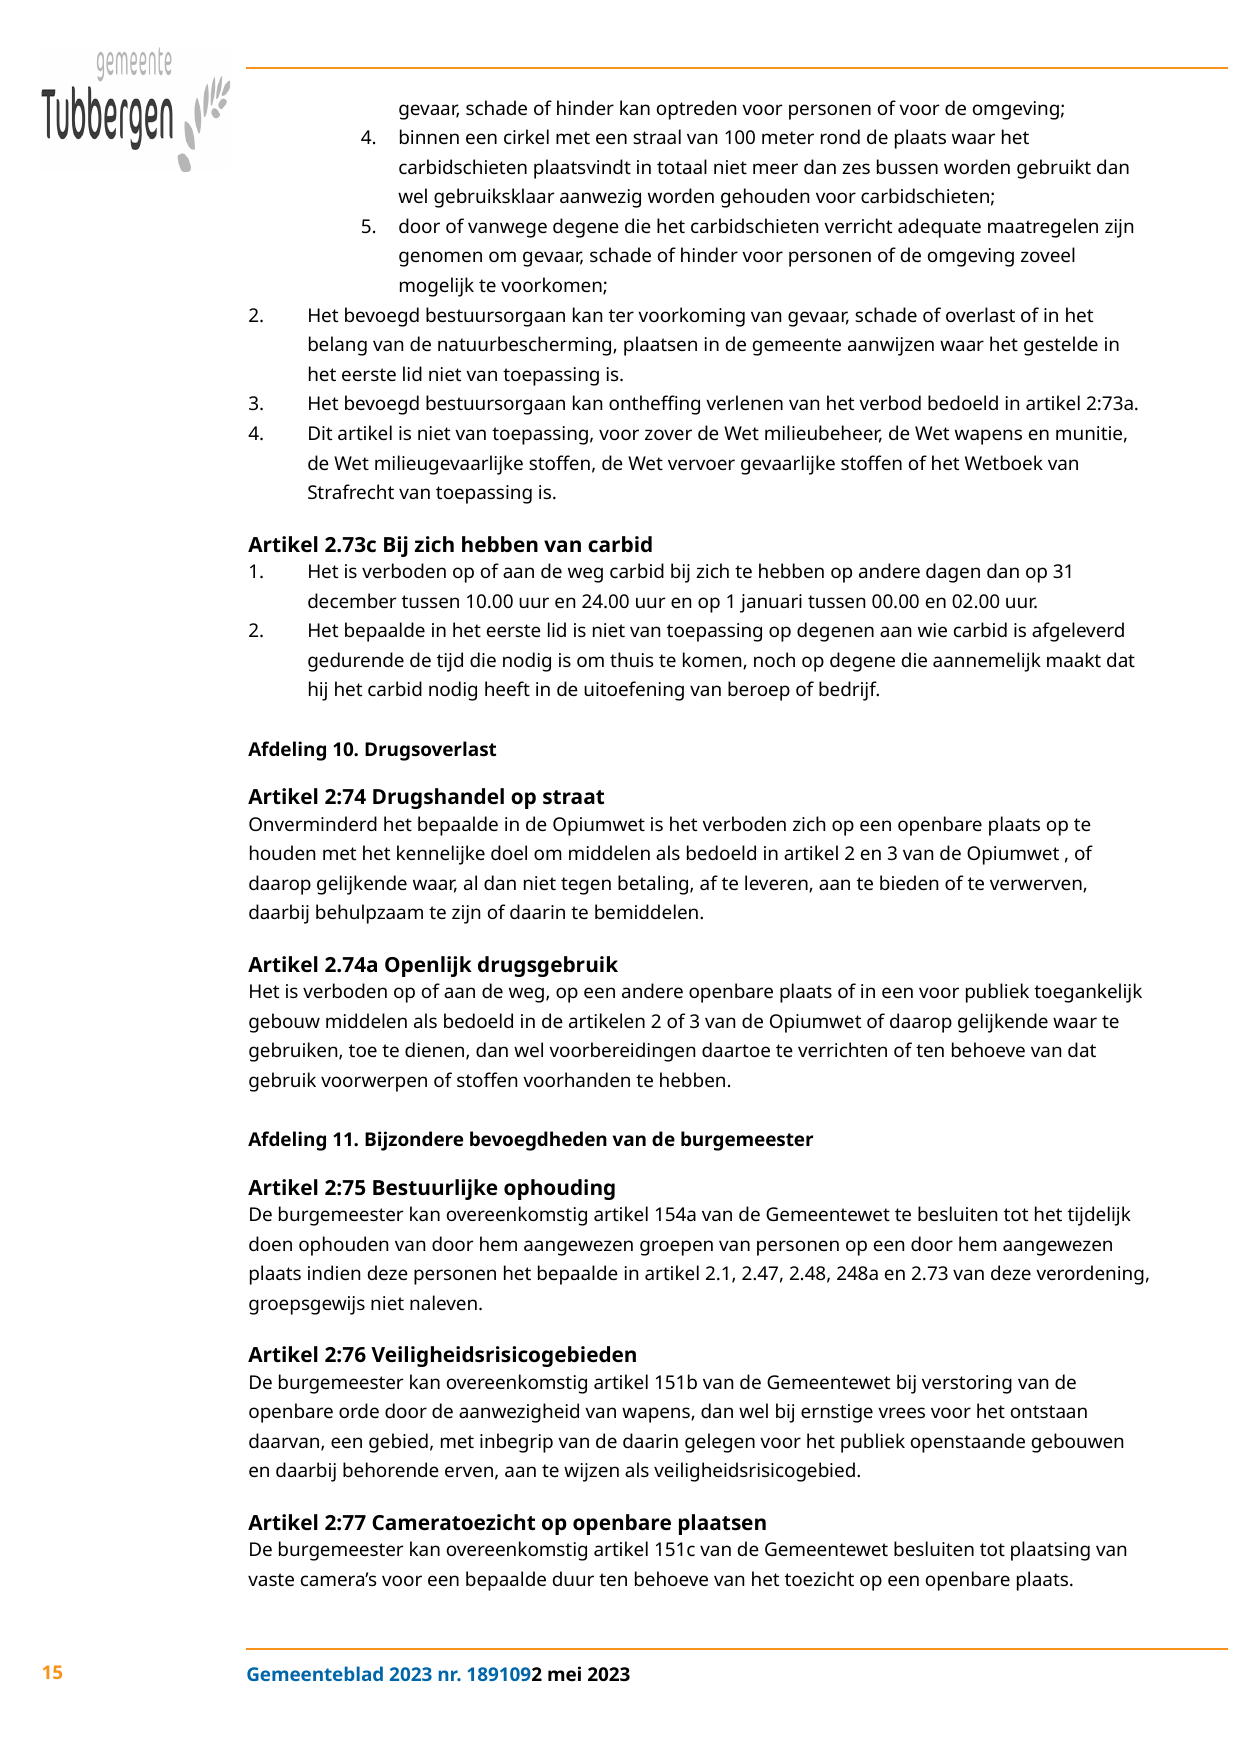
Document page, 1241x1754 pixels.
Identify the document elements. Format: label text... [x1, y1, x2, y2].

text Artikel 2.73c Bij zich hebben van carbid [248, 530, 1152, 558]
list gevaar, schade of hinder kan optreden voor personen of voor de omgeving; [361, 95, 1152, 121]
list Dit artikel is niet van toepassing, voor zover de Wet milieubeheer, de Wet wapens en munitie, de Wet milieugevaarlijke stoffen, de Wet vervoer gevaarlijke stoffen of het Wetboek van Strafrecht van toepassing is. [248, 420, 1152, 505]
text De burgemeester kan overeenkomstig artikel 151b van de Gemeentewet bij verstoring van de openbare orde door de aanwezigheid van wapens, dan wel bij ernstige vrees voor het ontstaan daarvan, een gebied, met inbegrip van de daarin gelegen voor het publiek openstaande gebouwen en daarbij behorende erven, aan te wijzen als veiligheidsrisicogebied. [248, 1369, 1152, 1483]
text Artikel 2:75 Bestuurlijke ophouding [248, 1173, 1152, 1201]
text Artikel 2.74a Openlijk drugsgebruik [248, 950, 1152, 978]
text De burgemeester kan overeenkomstig artikel 151c van de Gemeentewet besluiten tot plaatsing van vaste camera’s voor een bepaalde duur ten behoeve van het toezicht op een openbare plaats. [248, 1536, 1152, 1592]
text Artikel 2:77 Cameratoezicht op openbare plaatsen [248, 1508, 1152, 1536]
text Onverminderd het bepaalde in de Opiumwet is het verboden zich op een openbare plaats op te houden met het kennelijke doel om middelen als bedoeld in artikel 2 en 3 van de Opiumwet , of daarop gelijkende waar, al dan niet tegen betaling, af te leveren, aan te bieden of te verwerven, daarbij behulpzaam te zijn of daarin te bemiddelen. [248, 811, 1152, 925]
list Het is verboden op of aan de weg carbid bij zich te hebben op andere dagen dan op 31 december tussen 10.00 uur en 24.00 uur en op 1 januari tussen 00.00 en 02.00 uur. [248, 558, 1152, 613]
list door of vanwege degene die het carbidschieten verricht adequate maatregelen zijn genomen om gevaar, schade of hinder voor personen of de omgeving zoveel mogelijk te voorkomen; [361, 213, 1152, 298]
list binnen een cirkel met een straal van 100 meter rond de plaats waar het carbidschieten plaatsvindt in totaal niet meer dan zes bussen worden gebruikt dan wel gebruiksklaar aanwezig worden gehouden voor carbidschieten; [361, 124, 1152, 209]
picture [41, 47, 231, 172]
text Artikel 2:76 Veiligheidsrisicogebieden [248, 1340, 1152, 1369]
text Artikel 2:74 Drugshandel op straat [248, 782, 1152, 811]
text Afdeling 11. Bijzondere bevoegdheden van de burgemeester [248, 1126, 1152, 1152]
text Het is verboden op of aan de weg, op een andere openbare plaats of in een voor publiek toegankelijk gebouw middelen als bedoeld in de artikelen 2 of 3 van de Opiumwet of daarop gelijkende waar te gebruiken, toe te dienen, dan wel voorbereidingen daartoe te verrichten of ten behoeve van dat gebruik voorwerpen of stoffen voorhanden te hebben. [248, 978, 1152, 1093]
list Het bevoegd bestuursorgaan kan ontheffing verlenen van het verbod bedoeld in artikel 2:73a. [248, 391, 1152, 416]
list Het bepaalde in het eerste lid is niet van toepassing op degenen aan wie carbid is afgeleverd gedurende de tijd die nodig is om thuis te komen, noch op degene die aannemelijk maakt dat hij het carbid nodig heeft in de uitoefening van beroep of bedrijf. [248, 617, 1152, 702]
text De burgemeester kan overeenkomstig artikel 154a van de Gemeentewet te besluiten tot het tijdelijk doen ophouden van door hem aangewezen groepen van personen op een door hem aangewezen plaats indien deze personen het bepaalde in artikel 2.1, 2.47, 2.48, 248a en 2.73 van deze verordening, groepsgewijs niet naleven. [248, 1201, 1152, 1316]
list Het bevoegd bestuursorgaan kan ter voorkoming van gevaar, schade of overlast of in het belang van de natuurbescherming, plaatsen in de gemeente aanwijzen waar het gestelde in het eerste lid niet van toepassing is. [248, 302, 1152, 387]
text Afdeling 10. Drugsoverlast [248, 736, 1152, 761]
